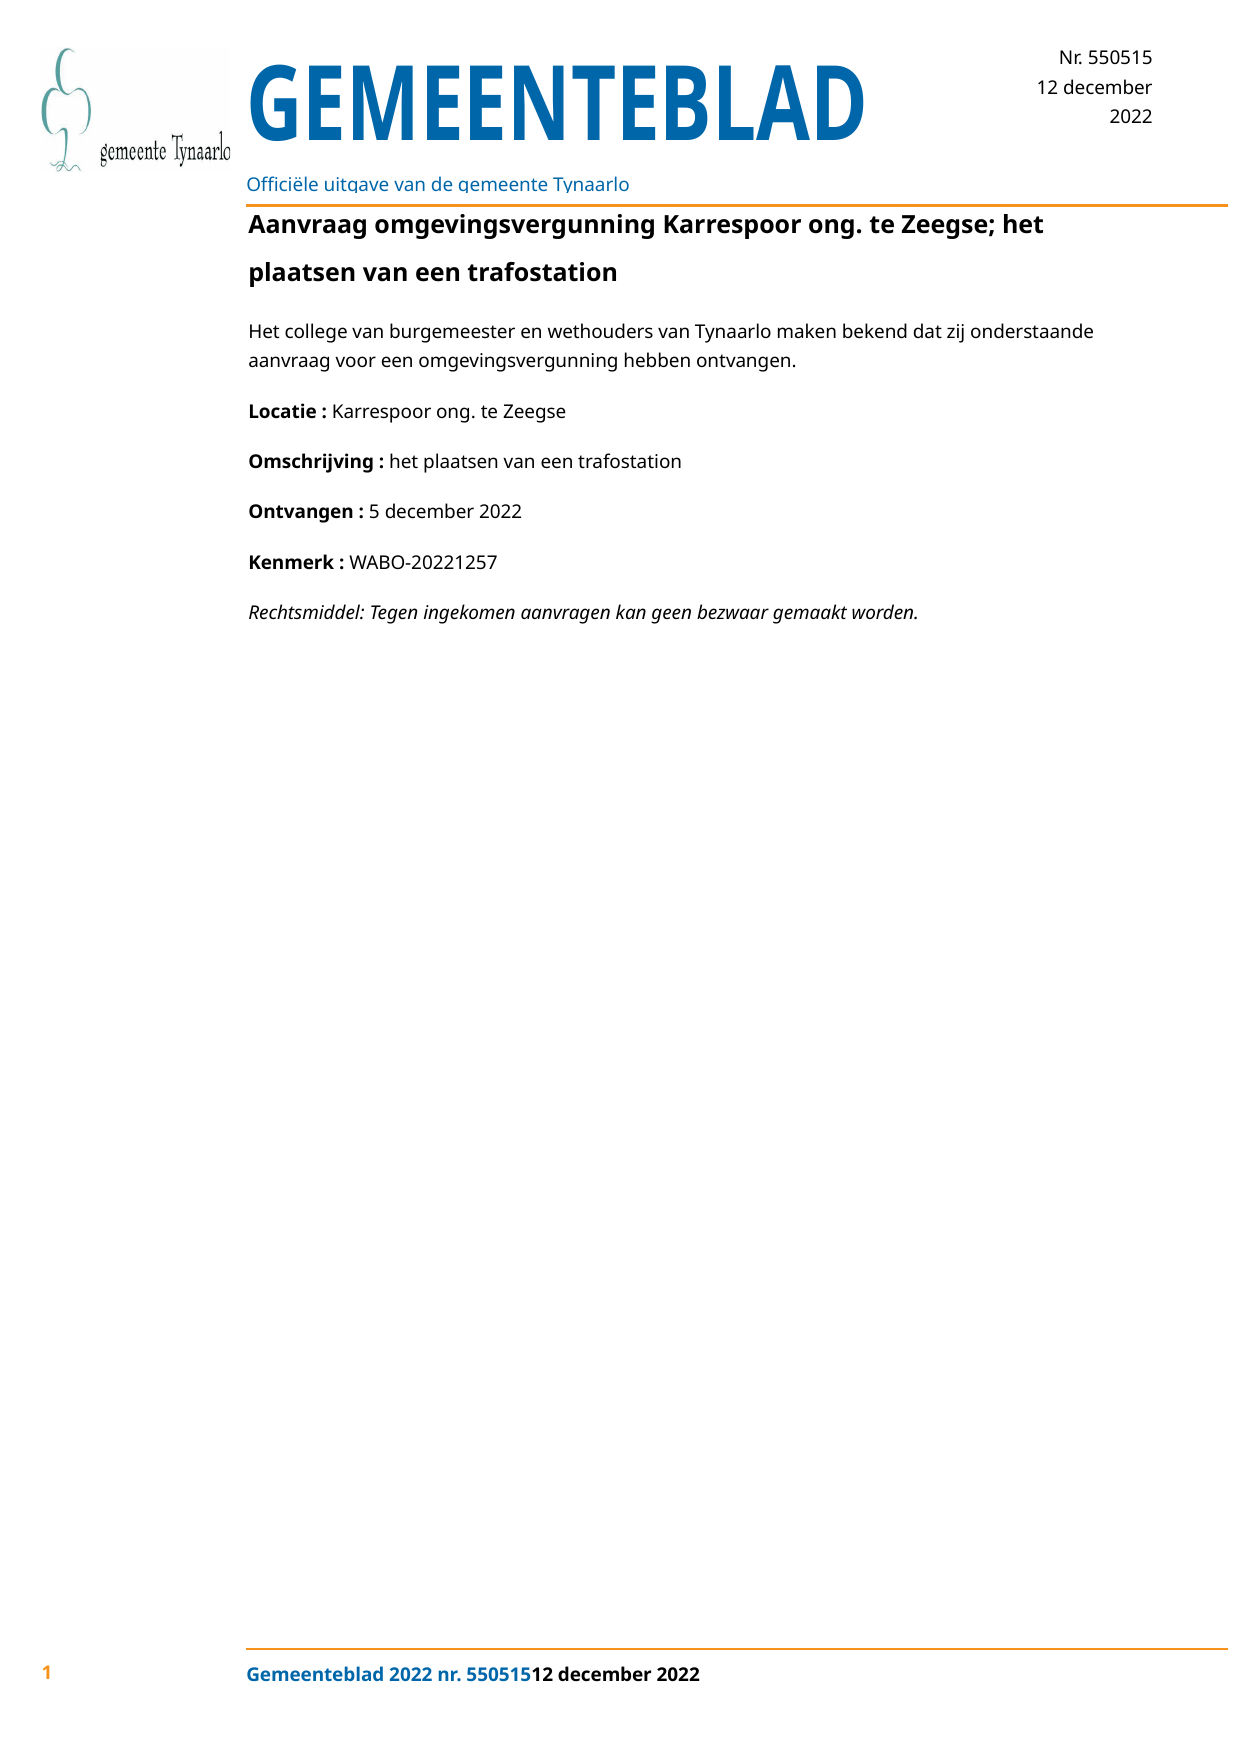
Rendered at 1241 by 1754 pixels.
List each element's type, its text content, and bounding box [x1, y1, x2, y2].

text Rechtsmiddel: Tegen ingekomen aanvragen kan geen bezwaar gemaakt worden. [248, 599, 1152, 625]
text Ontvangen : 5 december 2022 [248, 499, 1152, 524]
text Het college van burgemeester en wethouders van Tynaarlo maken bekend dat zij onderstaande aanvraag voor een omgevingsvergunning hebben ontvangen. [248, 318, 1152, 373]
picture [41, 47, 231, 172]
text Kenmerk : WABO-20221257 [248, 549, 1152, 575]
text Locatie : Karrespoor ong. te Zeegse [248, 398, 1152, 424]
text Aanvraag omgevingsvergunning Karrespoor ong. te Zeegse; het plaatsen van een trafostation [248, 207, 1152, 288]
text Omschrijving : het plaatsen van een trafostation [248, 448, 1152, 474]
